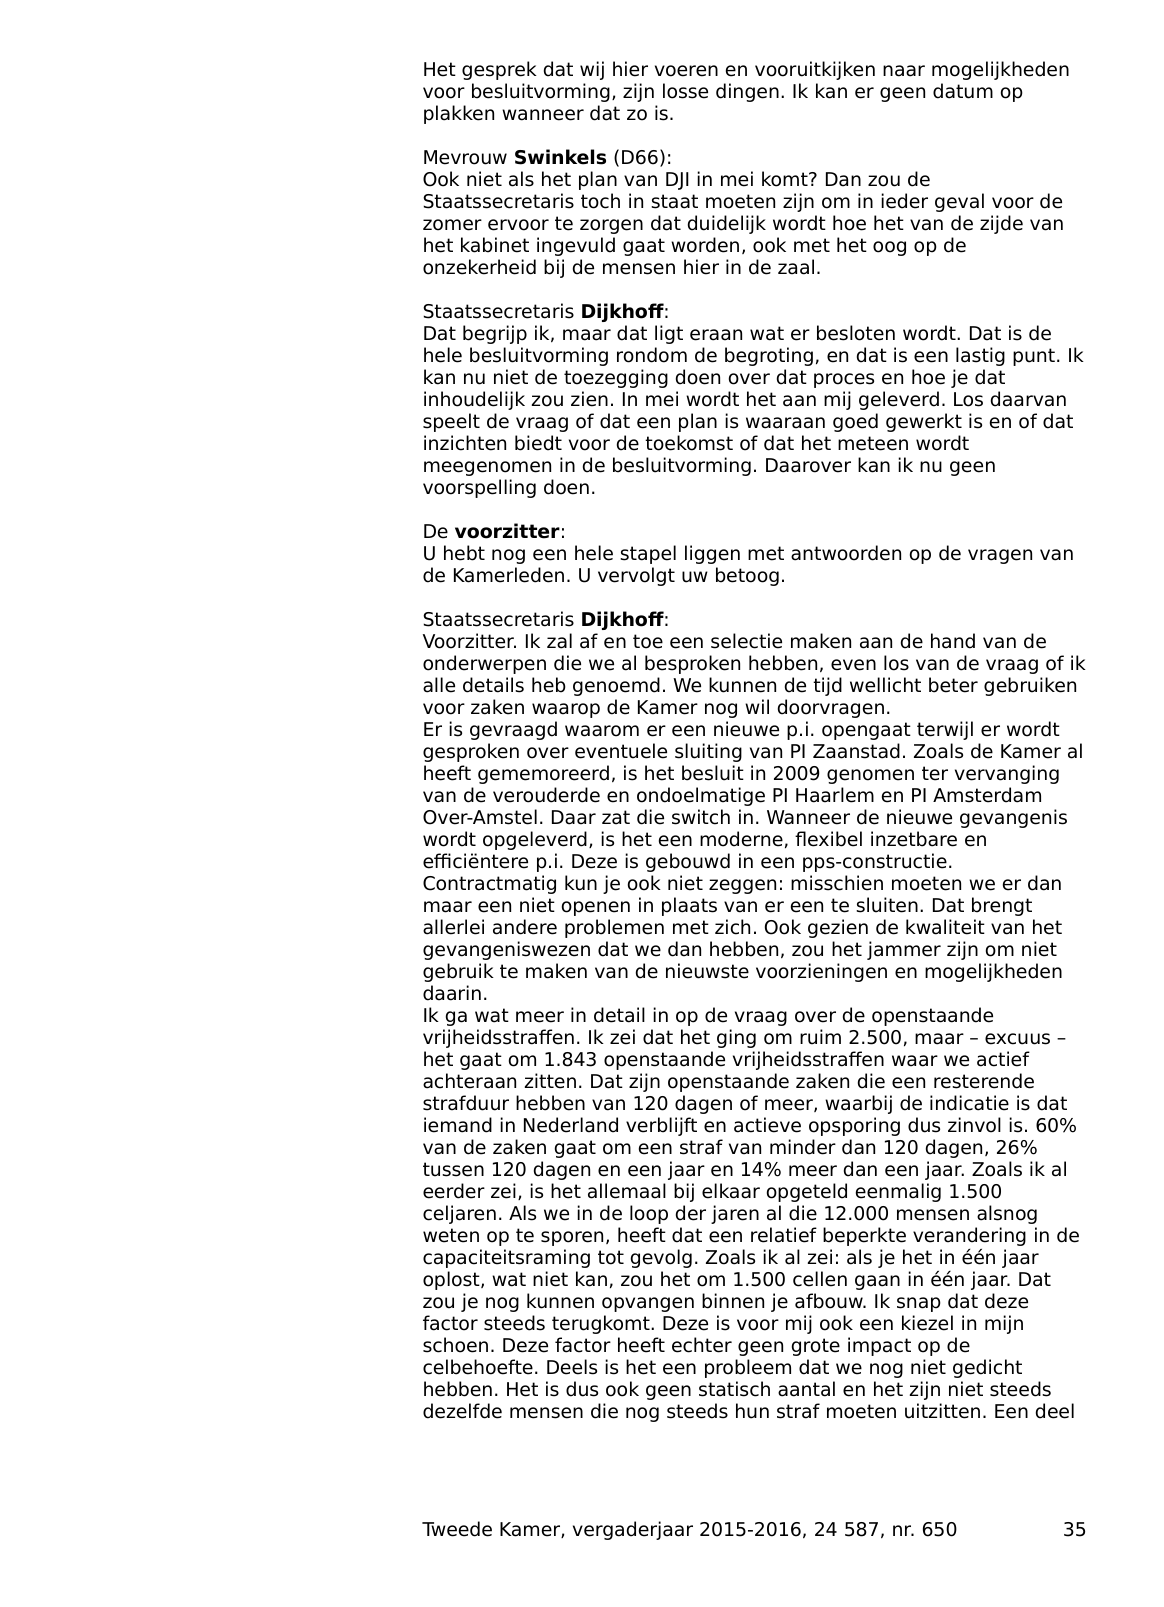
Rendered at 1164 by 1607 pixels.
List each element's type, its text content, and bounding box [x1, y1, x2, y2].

text De voorzitter: [422, 521, 1087, 543]
text Staatssecretaris Dijkhoff: [422, 609, 1087, 631]
text Er is gevraagd waarom er een nieuwe p.i. opengaat terwijl er wordt gesproken over eventuele sluiting van PI Zaanstad. Zoals de Kamer al heeft gememoreerd, is het besluit in 2009 genomen ter vervanging van de verouderde en ondoelmatige PI Haarlem en PI Amsterdam Over-Amstel. Daar zat die switch in. Wanneer de nieuwe gevangenis wordt opgeleverd, is het een moderne, flexibel inzetbare en efficiëntere p.i. Deze is gebouwd in een pps-constructie. Contractmatig kun je ook niet zeggen: misschien moeten we er dan maar een niet openen in plaats van er een te sluiten. Dat brengt allerlei andere problemen met zich. Ook gezien de kwaliteit van het gevangeniswezen dat we dan hebben, zou het jammer zijn om niet gebruik te maken van de nieuwste voorzieningen en mogelijkheden daarin. [422, 719, 1087, 1005]
text Ik ga wat meer in detail in op de vraag over de openstaande vrijheidsstraffen. Ik zei dat het ging om ruim 2.500, maar – excuus – het gaat om 1.843 openstaande vrijheidsstraffen waar we actief achteraan zitten. Dat zijn openstaande zaken die een resterende strafduur hebben van 120 dagen of meer, waarbij de indicatie is dat iemand in Nederland verblijft en actieve opsporing dus zinvol is. 60% van de zaken gaat om een straf van minder dan 120 dagen, 26% tussen 120 dagen en een jaar en 14% meer dan een jaar. Zoals ik al eerder zei, is het allemaal bij elkaar opgeteld eenmalig 1.500 celjaren. Als we in de loop der jaren al die 12.000 mensen alsnog weten op te sporen, heeft dat een relatief beperkte verandering in de capaciteitsraming tot gevolg. Zoals ik al zei: als je het in één jaar oplost, wat niet kan, zou het om 1.500 cellen gaan in één jaar. Dat zou je nog kunnen opvangen binnen je afbouw. Ik snap dat deze factor steeds terugkomt. Deze is voor mij ook een kiezel in mijn schoen. Deze factor heeft echter geen grote impact op de celbehoefte. Deels is het een probleem dat we nog niet gedicht hebben. Het is dus ook geen statisch aantal en het zijn niet steeds dezelfde mensen die nog steeds hun straf moeten uitzitten. Een deel [422, 1005, 1087, 1423]
text Het gesprek dat wij hier voeren en vooruitkijken naar mogelijkheden voor besluitvorming, zijn losse dingen. Ik kan er geen datum op plakken wanneer dat zo is. [422, 59, 1087, 125]
text Mevrouw Swinkels (D66): [422, 147, 1087, 169]
text Voorzitter. Ik zal af en toe een selectie maken aan de hand van de onderwerpen die we al besproken hebben, even los van de vraag of ik alle details heb genoemd. We kunnen de tijd wellicht beter gebruiken voor zaken waarop de Kamer nog wil doorvragen. [422, 631, 1087, 719]
text Staatssecretaris Dijkhoff: [422, 301, 1087, 323]
text Ook niet als het plan van DJI in mei komt? Dan zou de Staatssecretaris toch in staat moeten zijn om in ieder geval voor de zomer ervoor te zorgen dat duidelijk wordt hoe het van de zijde van het kabinet ingevuld gaat worden, ook met het oog op de onzekerheid bij de mensen hier in de zaal. [422, 169, 1087, 279]
text Dat begrijp ik, maar dat ligt eraan wat er besloten wordt. Dat is de hele besluitvorming rondom de begroting, en dat is een lastig punt. Ik kan nu niet de toezegging doen over dat proces en hoe je dat inhoudelijk zou zien. In mei wordt het aan mij geleverd. Los daarvan speelt de vraag of dat een plan is waaraan goed gewerkt is en of dat inzichten biedt voor de toekomst of dat het meteen wordt meegenomen in de besluitvorming. Daarover kan ik nu geen voorspelling doen. [422, 323, 1087, 499]
text U hebt nog een hele stapel liggen met antwoorden op de vragen van de Kamerleden. U vervolgt uw betoog. [422, 543, 1087, 587]
